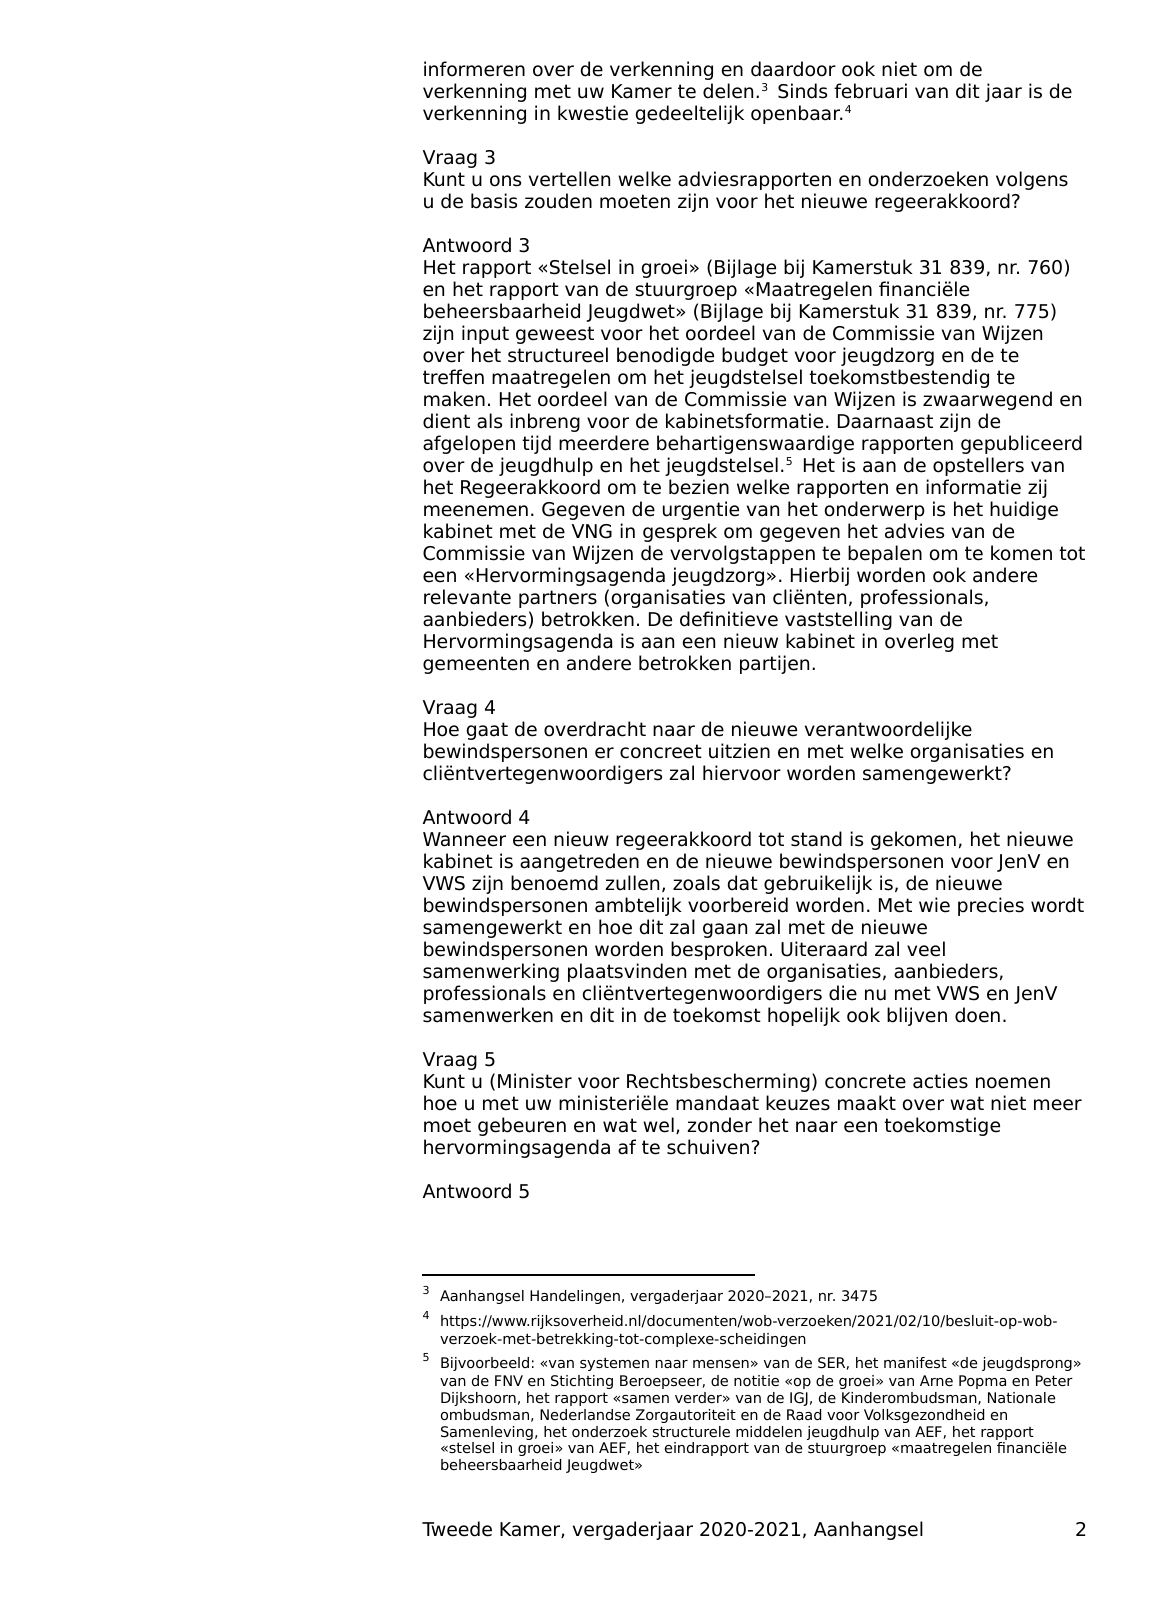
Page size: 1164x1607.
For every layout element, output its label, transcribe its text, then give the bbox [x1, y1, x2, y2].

text informeren over de verkenning en daardoor ook niet om de verkenning met uw Kamer te delen. Sinds februari van dit jaar is de verkenning in kwestie gedeeltelijk openbaar. [422, 59, 1087, 125]
text Het rapport «Stelsel in groei» (Bijlage bij Kamerstuk 31 839, nr. 760) en het rapport van de stuurgroep «Maatregelen financiële beheersbaarheid Jeugdwet» (Bijlage bij Kamerstuk 31 839, nr. 775) zijn input geweest voor het oordeel van de Commissie van Wijzen over het structureel benodigde budget voor jeugdzorg en de te treffen maatregelen om het jeugdstelsel toekomstbestendig te maken. Het oordeel van de Commissie van Wijzen is zwaarwegend en dient als inbreng voor de kabinetsformatie. Daarnaast zijn de afgelopen tijd meerdere behartigenswaardige rapporten gepubliceerd over de jeugdhulp en het jeugdstelsel. Het is aan de opstellers van het Regeerakkoord om te bezien welke rapporten en informatie zij meenemen. Gegeven de urgentie van het onderwerp is het huidige kabinet met de VNG in gesprek om gegeven het advies van de Commissie van Wijzen de vervolgstappen te bepalen om te komen tot een «Hervormingsagenda jeugdzorg». Hierbij worden ook andere relevante partners (organisaties van cliënten, professionals, aanbieders) betrokken. De definitieve vaststelling van de Hervormingsagenda is aan een nieuw kabinet in overleg met gemeenten en andere betrokken partijen. [422, 257, 1087, 675]
text Antwoord 3 [422, 235, 1087, 257]
text Antwoord 5 [422, 1181, 1087, 1203]
text Hoe gaat de overdracht naar de nieuwe verantwoordelijke bewindspersonen er concreet uitzien en met welke organisaties en cliëntvertegenwoordigers zal hiervoor worden samengewerkt? [422, 719, 1087, 785]
text Bijvoorbeeld: «van systemen naar mensen» van de SER, het manifest «de jeugdsprong» van de FNV en Stichting Beroepseer, de notitie «op de groei» van Arne Popma en Peter Dijkshoorn, het rapport «samen verder» van de IGJ, de Kinderombudsman, Nationale ombudsman, Nederlandse Zorgautoriteit en de Raad voor Volksgezondheid en Samenleving, het onderzoek structurele middelen jeugdhulp van AEF, het rapport «stelsel in groei» van AEF, het eindrapport van de stuurgroep «maatregelen financiële beheersbaarheid Jeugdwet» [422, 1351, 1087, 1474]
text Wanneer een nieuw regeerakkoord tot stand is gekomen, het nieuwe kabinet is aangetreden en de nieuwe bewindspersonen voor JenV en VWS zijn benoemd zullen, zoals dat gebruikelijk is, de nieuwe bewindspersonen ambtelijk voorbereid worden. Met wie precies wordt samengewerkt en hoe dit zal gaan zal met de nieuwe bewindspersonen worden besproken. Uiteraard zal veel samenwerking plaatsvinden met de organisaties, aanbieders, professionals en cliëntvertegenwoordigers die nu met VWS en JenV samenwerken en dit in de toekomst hopelijk ook blijven doen. [422, 829, 1087, 1027]
text Kunt u (Minister voor Rechtsbescherming) concrete acties noemen hoe u met uw ministeriële mandaat keuzes maakt over wat niet meer moet gebeuren en wat wel, zonder het naar een toekomstige hervormingsagenda af te schuiven? [422, 1071, 1087, 1159]
text https://www.rijksoverheid.nl/documenten/wob-verzoeken/2021/02/10/besluit-op-wob-verzoek-met-betrekking-tot-complexe-scheidingen [422, 1309, 1087, 1348]
text Vraag 3 [422, 147, 1087, 169]
text Kunt u ons vertellen welke adviesrapporten en onderzoeken volgens u de basis zouden moeten zijn voor het nieuwe regeerakkoord? [422, 169, 1087, 213]
text Aanhangsel Handelingen, vergaderjaar 2020–2021, nr. 3475 [422, 1284, 1087, 1306]
text Antwoord 4 [422, 807, 1087, 829]
text Vraag 4 [422, 697, 1087, 719]
text Vraag 5 [422, 1049, 1087, 1071]
